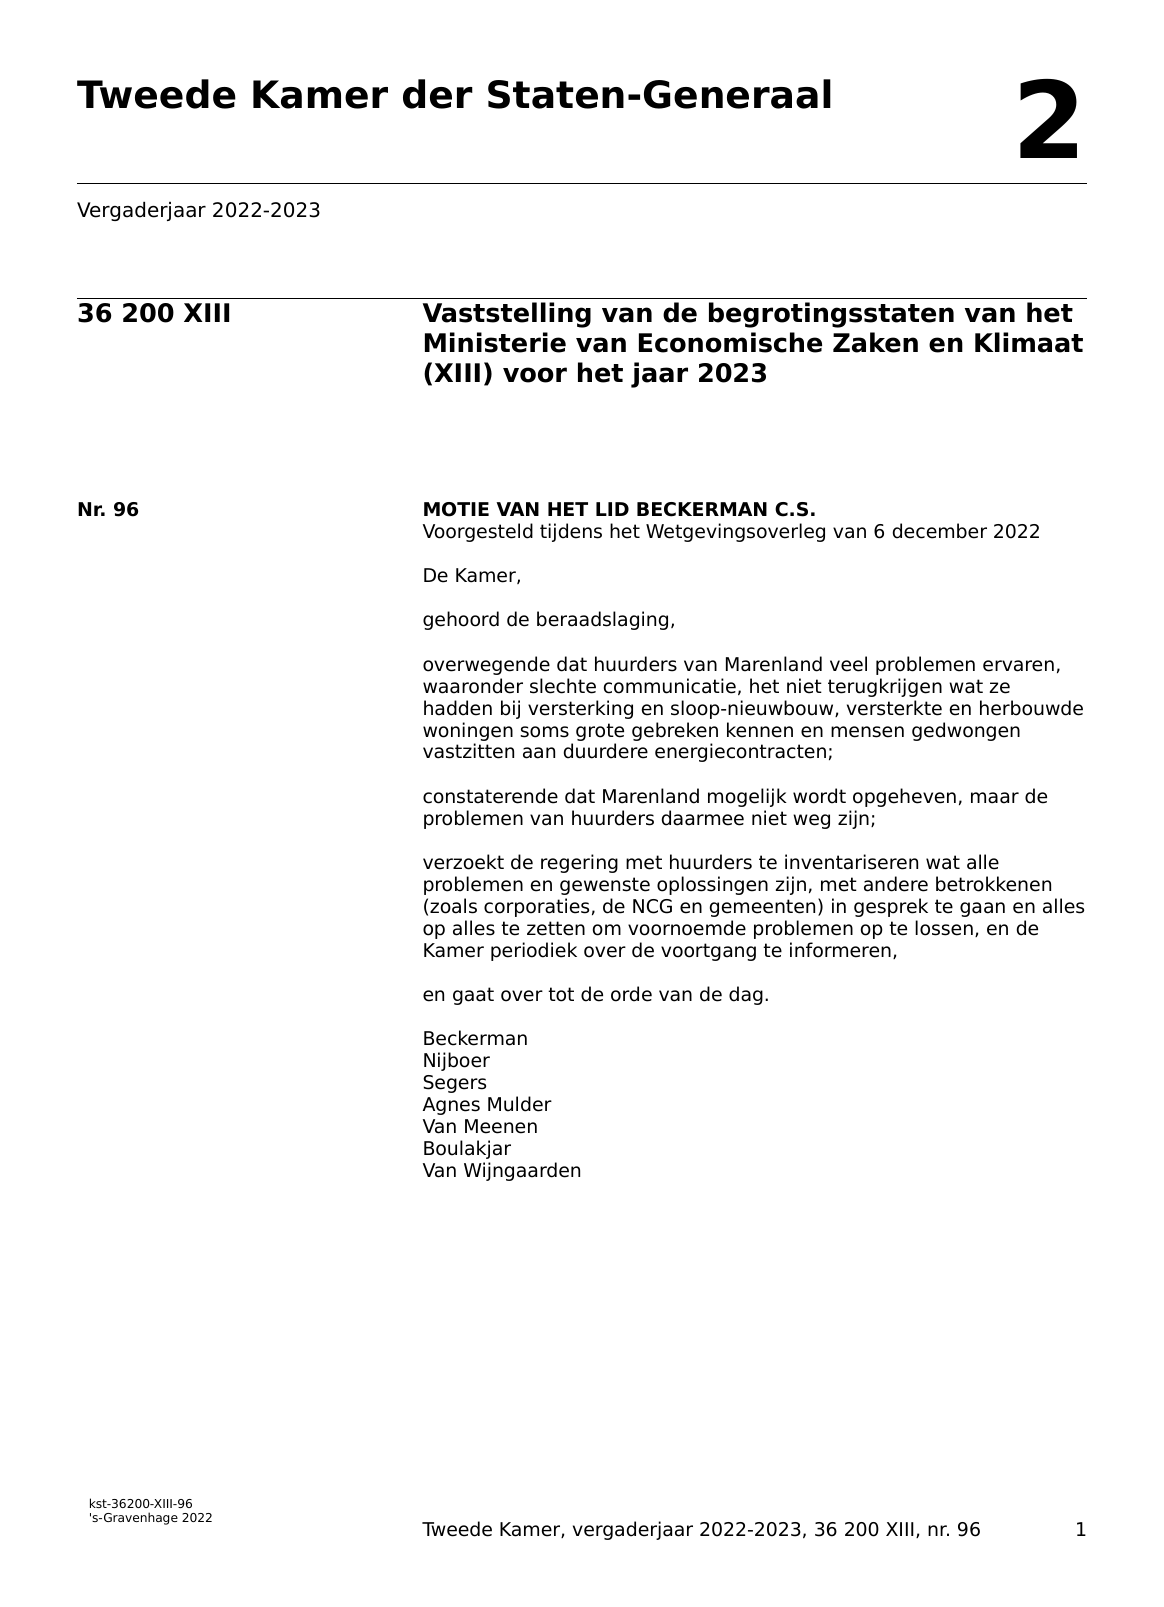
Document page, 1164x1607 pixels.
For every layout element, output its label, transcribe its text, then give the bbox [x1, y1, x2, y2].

text en gaat over tot de orde van de dag. [422, 984, 1087, 1006]
text Segers [422, 1072, 1087, 1094]
table_header Tweede Kamer der Staten-Generaal [77, 59, 886, 183]
subtitle 36 200 XIII Vaststelling van de begrotingsstaten van het Ministerie van Economische Zaken en Klimaat (XIII) voor het jaar 2023 [77, 299, 1087, 388]
text gehoord de beraadslaging, [422, 609, 1087, 631]
text 's-Gravenhage 2022 [88, 1511, 323, 1525]
table_cell Vergaderjaar 2022-2023 [77, 184, 1087, 298]
text constaterende dat Marenland mogelijk wordt opgeheven, maar de problemen van huurders daarmee niet weg zijn; [422, 786, 1087, 829]
text De Kamer, [422, 565, 1087, 587]
text overwegende dat huurders van Marenland veel problemen ervaren, waaronder slechte communicatie, het niet terugkrijgen wat ze hadden bij versterking en sloop-nieuwbouw, versterkte en herbouwde woningen soms grote gebreken kennen en mensen gedwongen vastzitten aan duurdere energiecontracten; [422, 653, 1087, 763]
text Voorgesteld tijdens het Wetgevingsoverleg van 6 december 2022 [422, 521, 1087, 543]
text Van Meenen [422, 1116, 1087, 1138]
text kst-36200-XIII-96 [88, 1497, 323, 1511]
text Agnes Mulder [422, 1094, 1087, 1116]
text verzoekt de regering met huurders te inventariseren wat alle problemen en gewenste oplossingen zijn, met andere betrokkenen (zoals corporaties, de NCG en gemeenten) in gesprek te gaan en alles op alles te zetten om voornoemde problemen op te lossen, en de Kamer periodiek over de voortgang te informeren, [422, 852, 1087, 962]
table_header 2 [886, 59, 1087, 183]
text Beckerman [422, 1028, 1087, 1050]
text Nijboer [422, 1050, 1087, 1072]
text Boulakjar [422, 1138, 1087, 1160]
subtitle Nr. 96 MOTIE VAN HET LID BECKERMAN C.S. [77, 499, 1087, 521]
text Van Wijngaarden [422, 1160, 1087, 1182]
